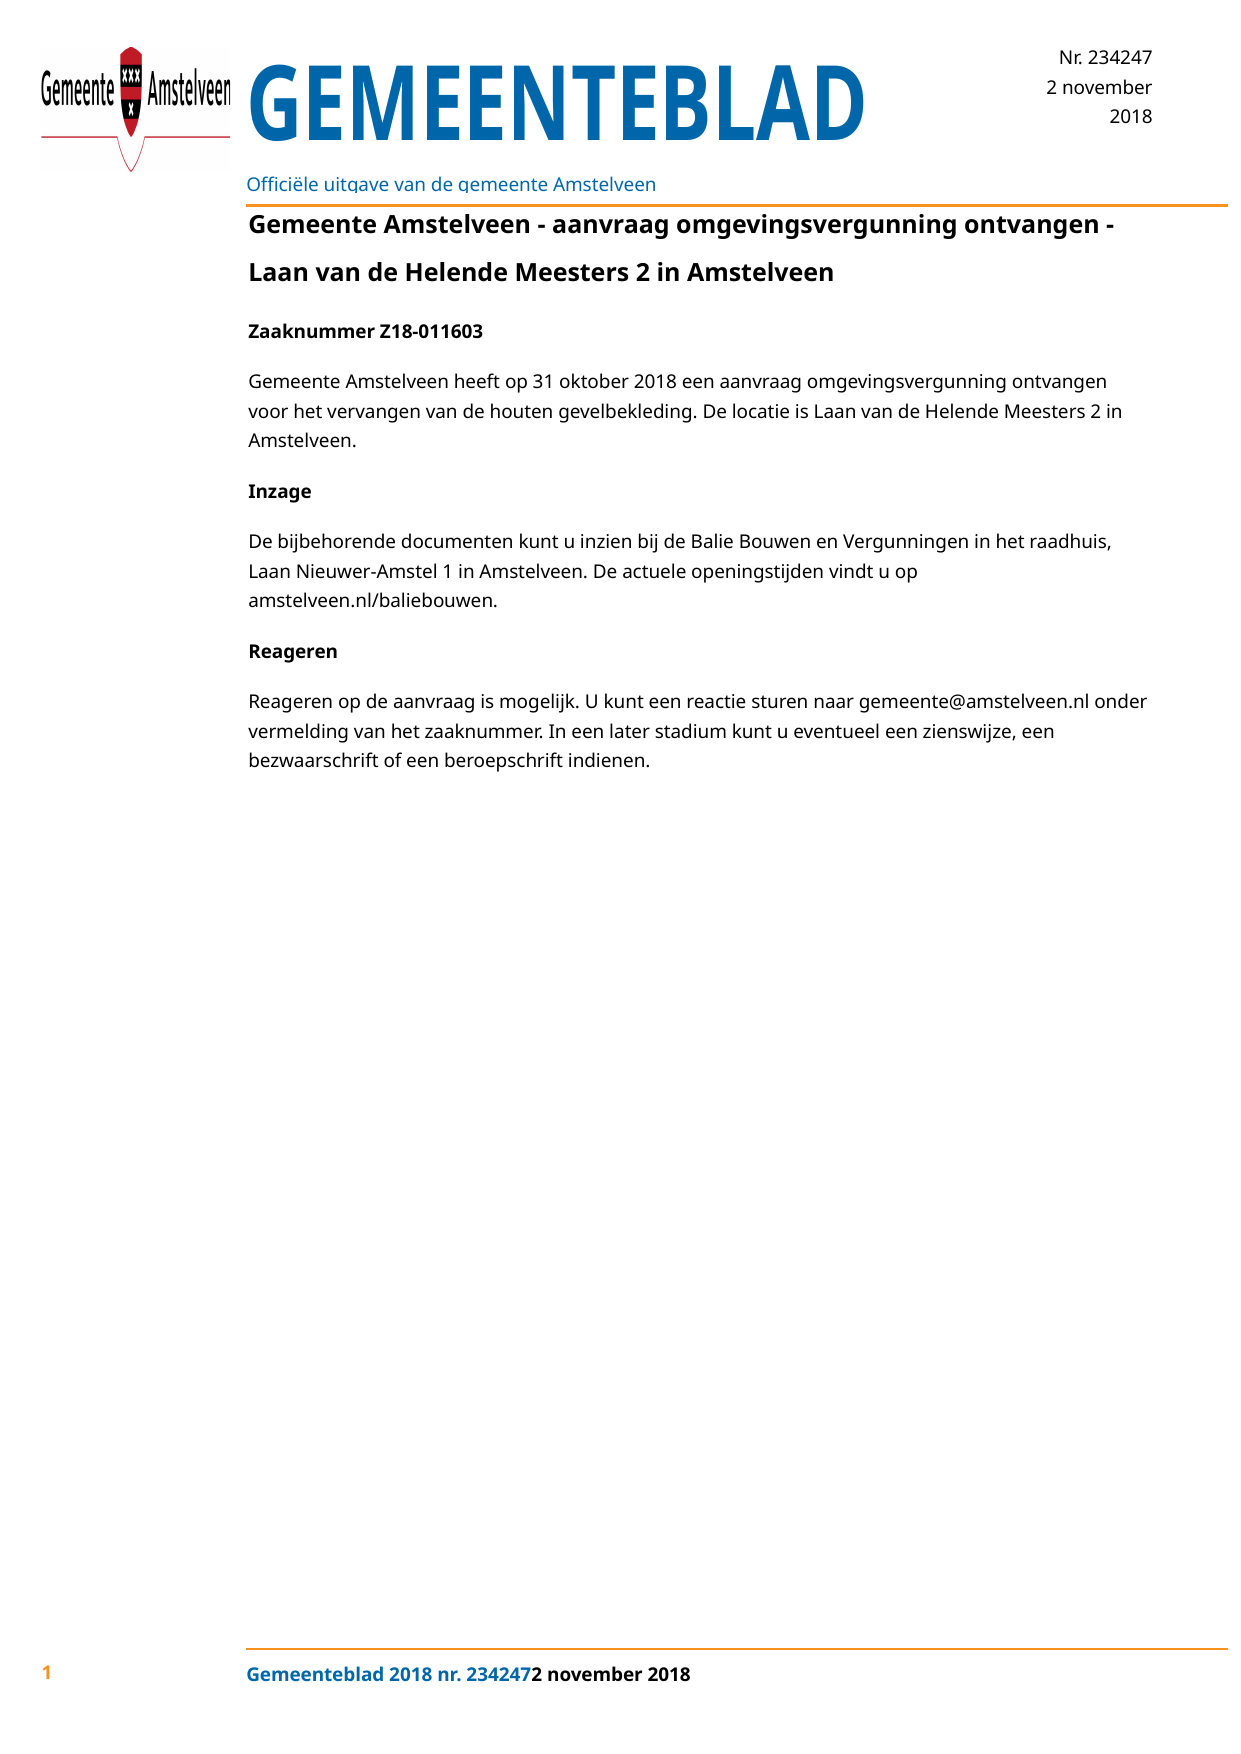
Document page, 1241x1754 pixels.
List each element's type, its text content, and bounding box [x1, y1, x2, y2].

text Reageren [248, 638, 1152, 664]
text Gemeente Amstelveen - aanvraag omgevingsvergunning ontvangen - Laan van de Helende Meesters 2 in Amstelveen [248, 207, 1152, 288]
text Zaaknummer Z18-011603 [248, 318, 1152, 344]
text Inzage [248, 478, 1152, 504]
picture [41, 47, 231, 172]
text Gemeente Amstelveen heeft op 31 oktober 2018 een aanvraag omgevingsvergunning ontvangen voor het vervangen van de houten gevelbekleding. De locatie is Laan van de Helende Meesters 2 in Amstelveen. [248, 368, 1152, 453]
text Reageren op de aanvraag is mogelijk. U kunt een reactie sturen naar gemeente@amstelveen.nl onder vermelding van het zaaknummer. In een later stadium kunt u eventueel een zienswijze, een bezwaarschrift of een beroepschrift indienen. [248, 688, 1152, 773]
text De bijbehorende documenten kunt u inzien bij de Balie Bouwen en Vergunningen in het raadhuis, Laan Nieuwer-Amstel 1 in Amstelveen. De actuele openingstijden vindt u op amstelveen.nl/baliebouwen. [248, 528, 1152, 613]
